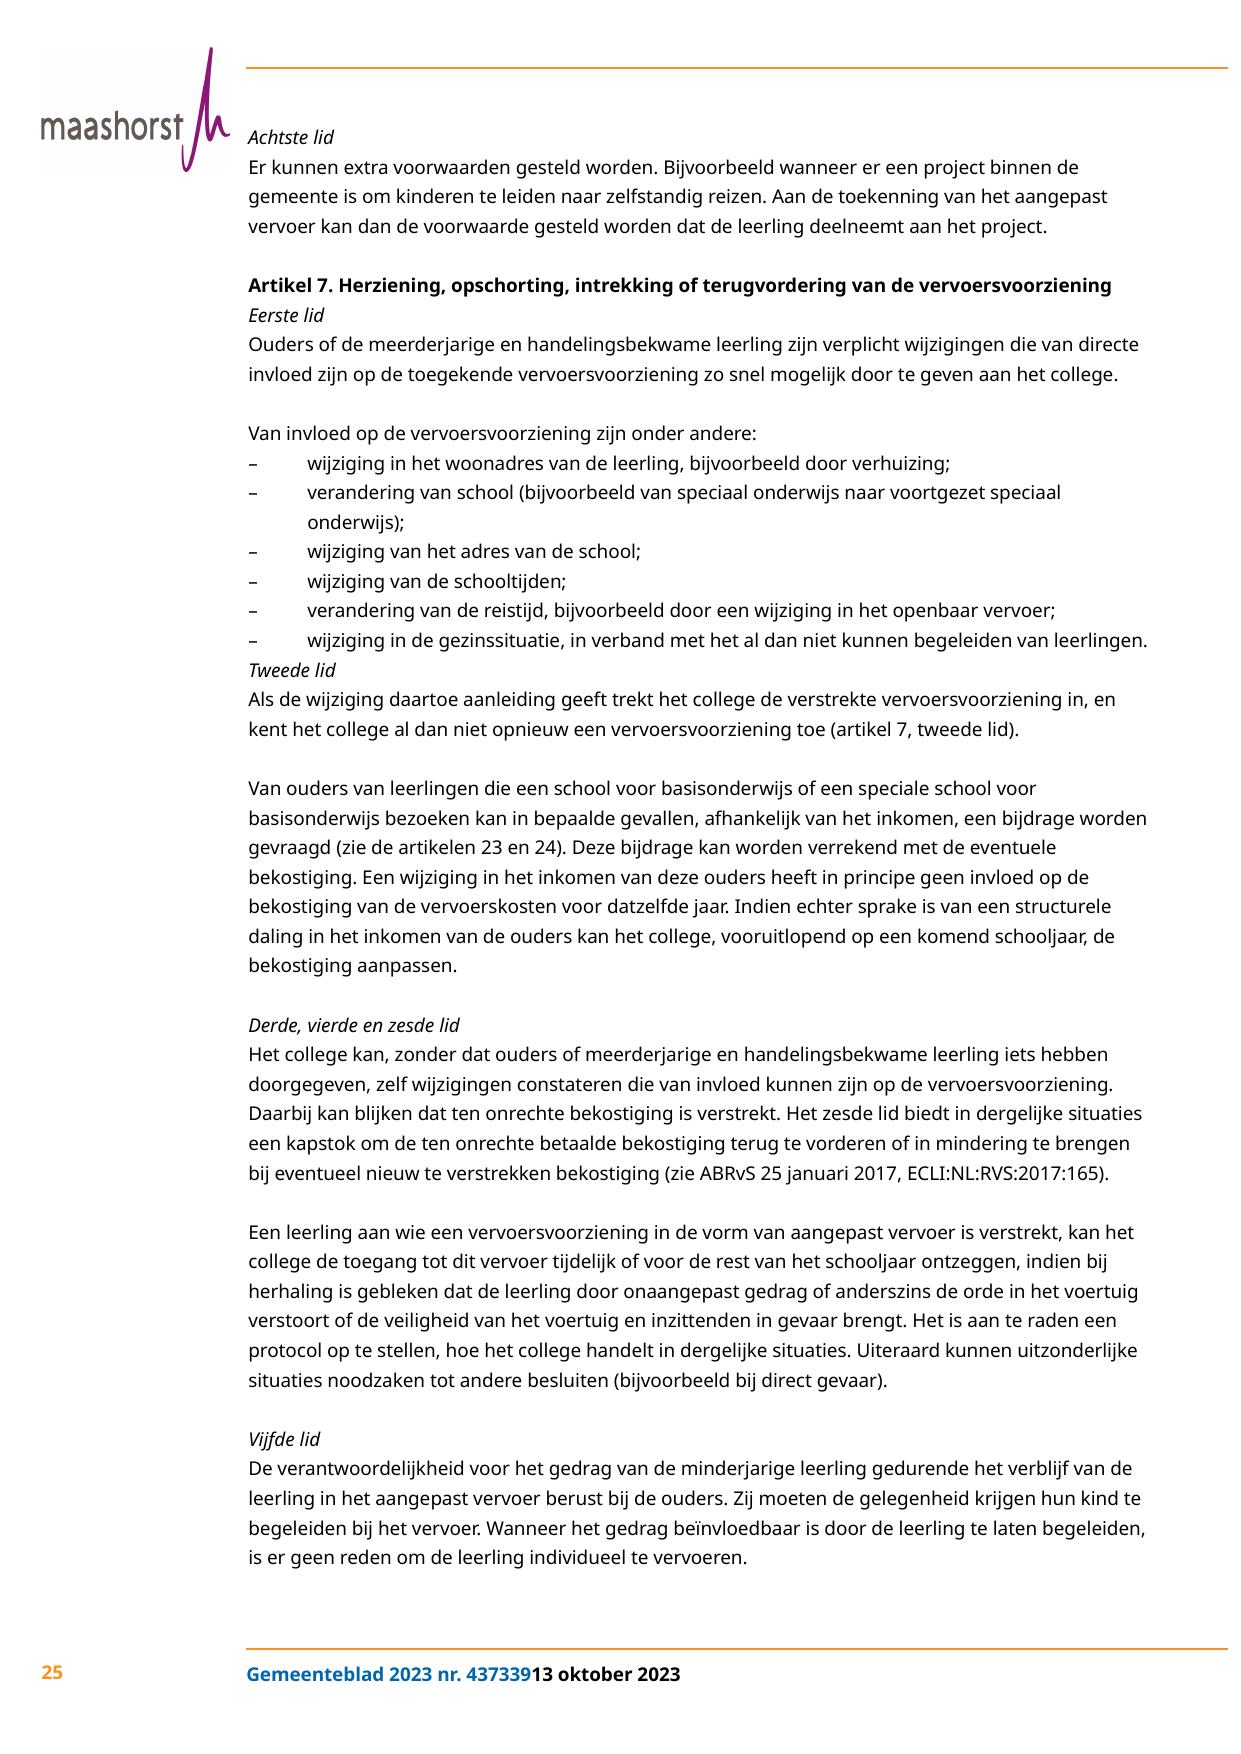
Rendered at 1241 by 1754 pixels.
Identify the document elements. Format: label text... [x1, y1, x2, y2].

text Ouders of de meerderjarige en handelingsbekwame leerling zijn verplicht wijzigingen die van directe invloed zijn op de toegekende vervoersvoorziening zo snel mogelijk door te geven aan het college. [248, 331, 1152, 387]
text Er kunnen extra voorwaarden gesteld worden. Bijvoorbeeld wanneer er een project binnen de gemeente is om kinderen te leiden naar zelfstandig reizen. Aan de toekenning van het aangepast vervoer kan dan de voorwaarde gesteld worden dat de leerling deelneemt aan het project. [248, 154, 1152, 239]
list verandering van de reistijd, bijvoorbeeld door een wijziging in het openbaar vervoer; [248, 598, 1152, 623]
text Derde, vierde en zesde lid [248, 1012, 1152, 1038]
text Het college kan, zonder dat ouders of meerderjarige en handelingsbekwame leerling iets hebben doorgegeven, zelf wijzigingen constateren die van invloed kunnen zijn op de vervoersvoorziening. Daarbij kan blijken dat ten onrechte bekostiging is verstrekt. Het zesde lid biedt in dergelijke situaties een kapstok om de ten onrechte betaalde bekostiging terug te vorderen of in mindering te brengen bij eventueel nieuw te verstrekken bekostiging (zie ABRvS 25 januari 2017, ECLI:NL:RVS:2017:165). [248, 1041, 1152, 1186]
list wijziging in de gezinssituatie, in verband met het al dan niet kunnen begeleiden van leerlingen. [248, 627, 1152, 653]
text Eerste lid [248, 302, 1152, 328]
text Artikel 7. Herziening, opschorting, intrekking of terugvordering van de vervoersvoorziening [248, 272, 1152, 298]
text Van invloed op de vervoersvoorziening zijn onder andere: [248, 420, 1152, 446]
text De verantwoordelijkheid voor het gedrag van de minderjarige leerling gedurende het verblijf van de leerling in het aangepast vervoer berust bij de ouders. Zij moeten de gelegenheid krijgen hun kind te begeleiden bij het vervoer. Wanneer het gedrag beïnvloedbaar is door de leerling te laten begeleiden, is er geen reden om de leerling individueel te vervoeren. [248, 1456, 1152, 1570]
text Van ouders van leerlingen die een school voor basisonderwijs of een speciale school voor basisonderwijs bezoeken kan in bepaalde gevallen, afhankelijk van het inkomen, een bijdrage worden gevraagd (zie de artikelen 23 en 24). Deze bijdrage kan worden verrekend met de eventuele bekostiging. Een wijziging in het inkomen van deze ouders heeft in principe geen invloed op de bekostiging van de vervoerskosten voor datzelfde jaar. Indien echter sprake is van een structurele daling in het inkomen van de ouders kan het college, vooruitlopend op een komend schooljaar, de bekostiging aanpassen. [248, 775, 1152, 978]
text Als de wijziging daartoe aanleiding geeft trekt het college de verstrekte vervoersvoorziening in, en kent het college al dan niet opnieuw een vervoersvoorziening toe (artikel 7, tweede lid). [248, 686, 1152, 742]
list wijziging van het adres van de school; [248, 538, 1152, 564]
list verandering van school (bijvoorbeeld van speciaal onderwijs naar voortgezet speciaal onderwijs); [248, 479, 1152, 535]
list wijziging in het woonadres van de leerling, bijvoorbeeld door verhuizing; [248, 450, 1152, 476]
text Een leerling aan wie een vervoersvoorziening in de vorm van aangepast vervoer is verstrekt, kan het college de toegang tot dit vervoer tijdelijk of voor de rest van het schooljaar ontzeggen, indien bij herhaling is gebleken dat de leerling door onaangepast gedrag of anderszins de orde in het voertuig verstoort of de veiligheid van het voertuig en inzittenden in gevaar brengt. Het is aan te raden een protocol op te stellen, hoe het college handelt in dergelijke situaties. Uiteraard kunnen uitzonderlijke situaties noodzaken tot andere besluiten (bijvoorbeeld bij direct gevaar). [248, 1219, 1152, 1393]
picture [41, 47, 231, 172]
text Tweede lid [248, 657, 1152, 683]
list wijziging van de schooltijden; [248, 568, 1152, 594]
text Vijfde lid [248, 1426, 1152, 1452]
text Achtste lid [248, 124, 1152, 150]
